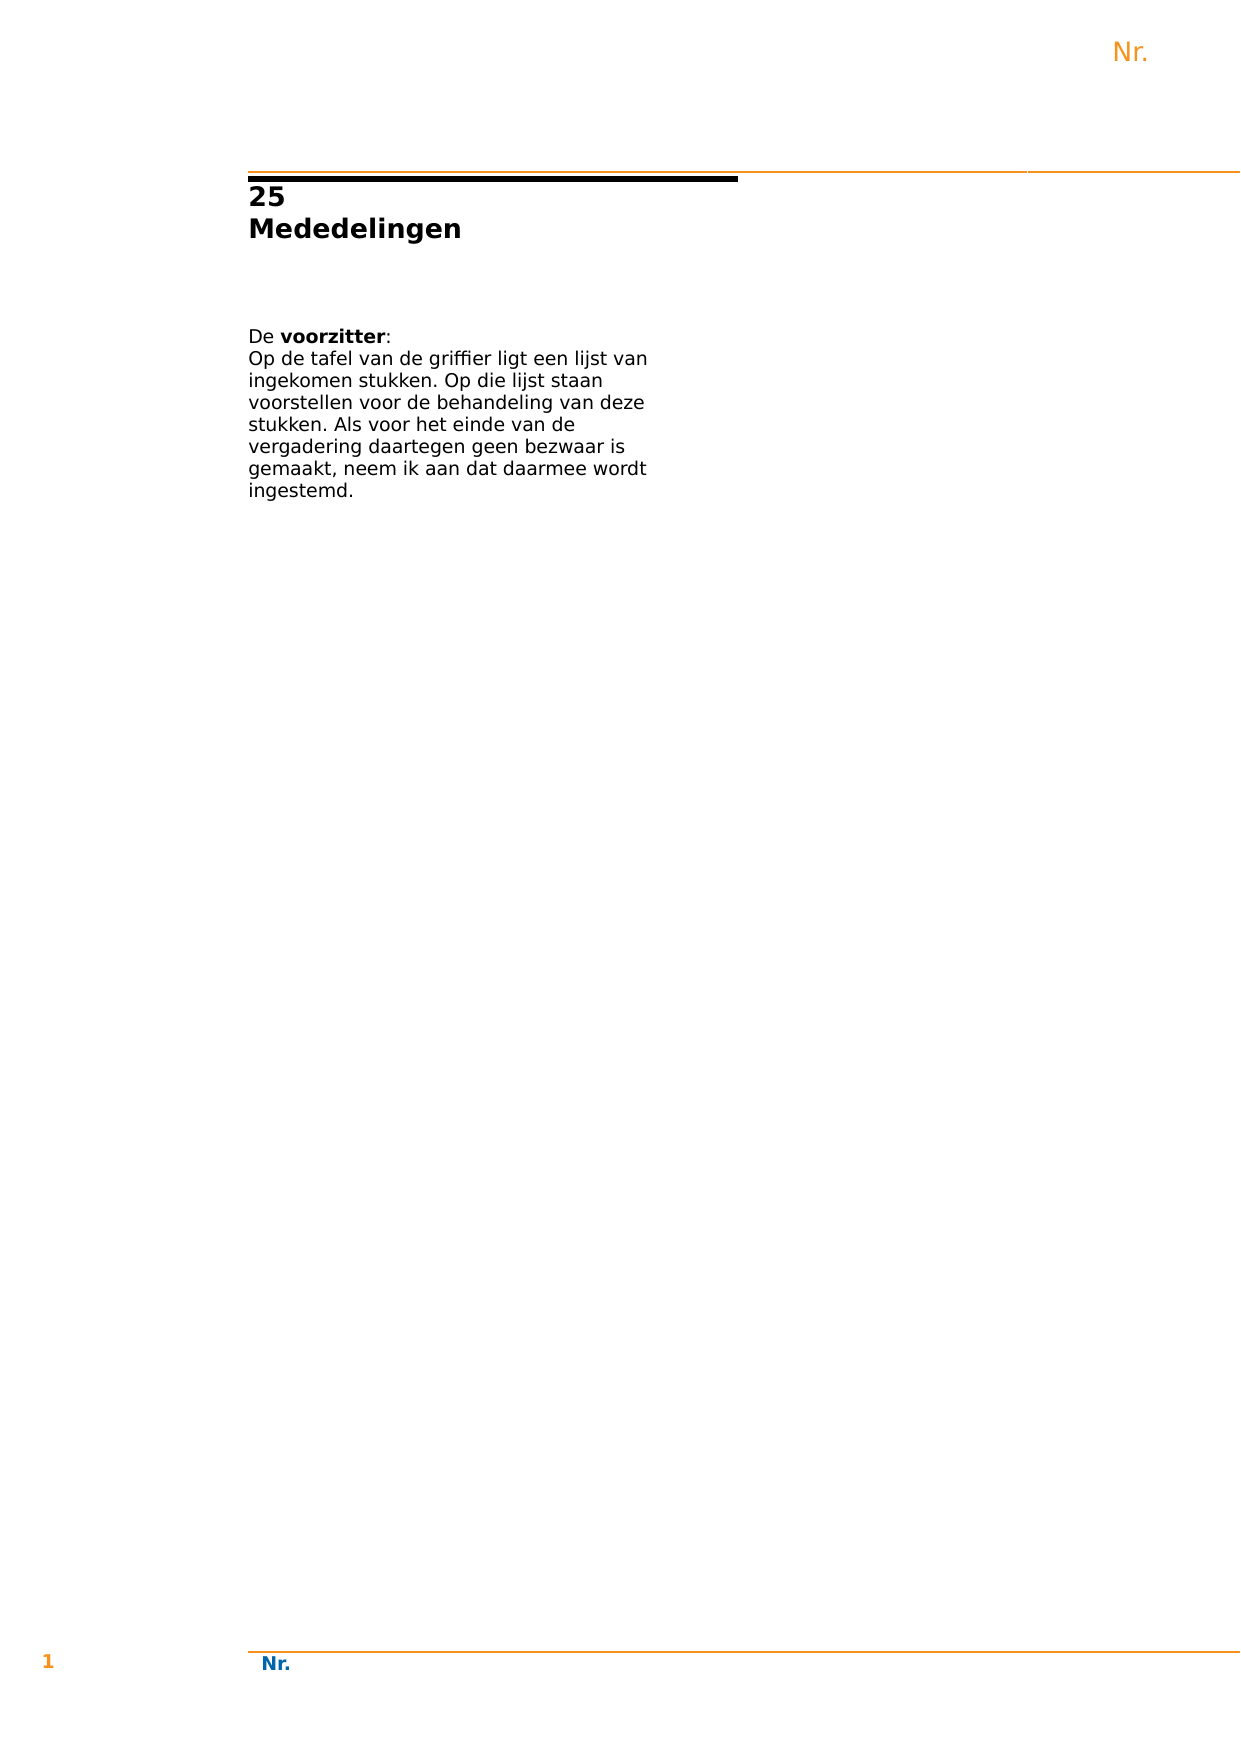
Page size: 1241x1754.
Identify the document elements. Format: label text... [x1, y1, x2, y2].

text De voorzitter: [248, 326, 691, 348]
title 25 Mededelingen [248, 182, 691, 244]
text Op de tafel van de griffier ligt een lijst van ingekomen stukken. Op die lijst staan voorstellen voor de behandeling van deze stukken. Als voor het einde van de vergadering daartegen geen bezwaar is gemaakt, neem ik aan dat daarmee wordt ingestemd. [248, 348, 691, 502]
